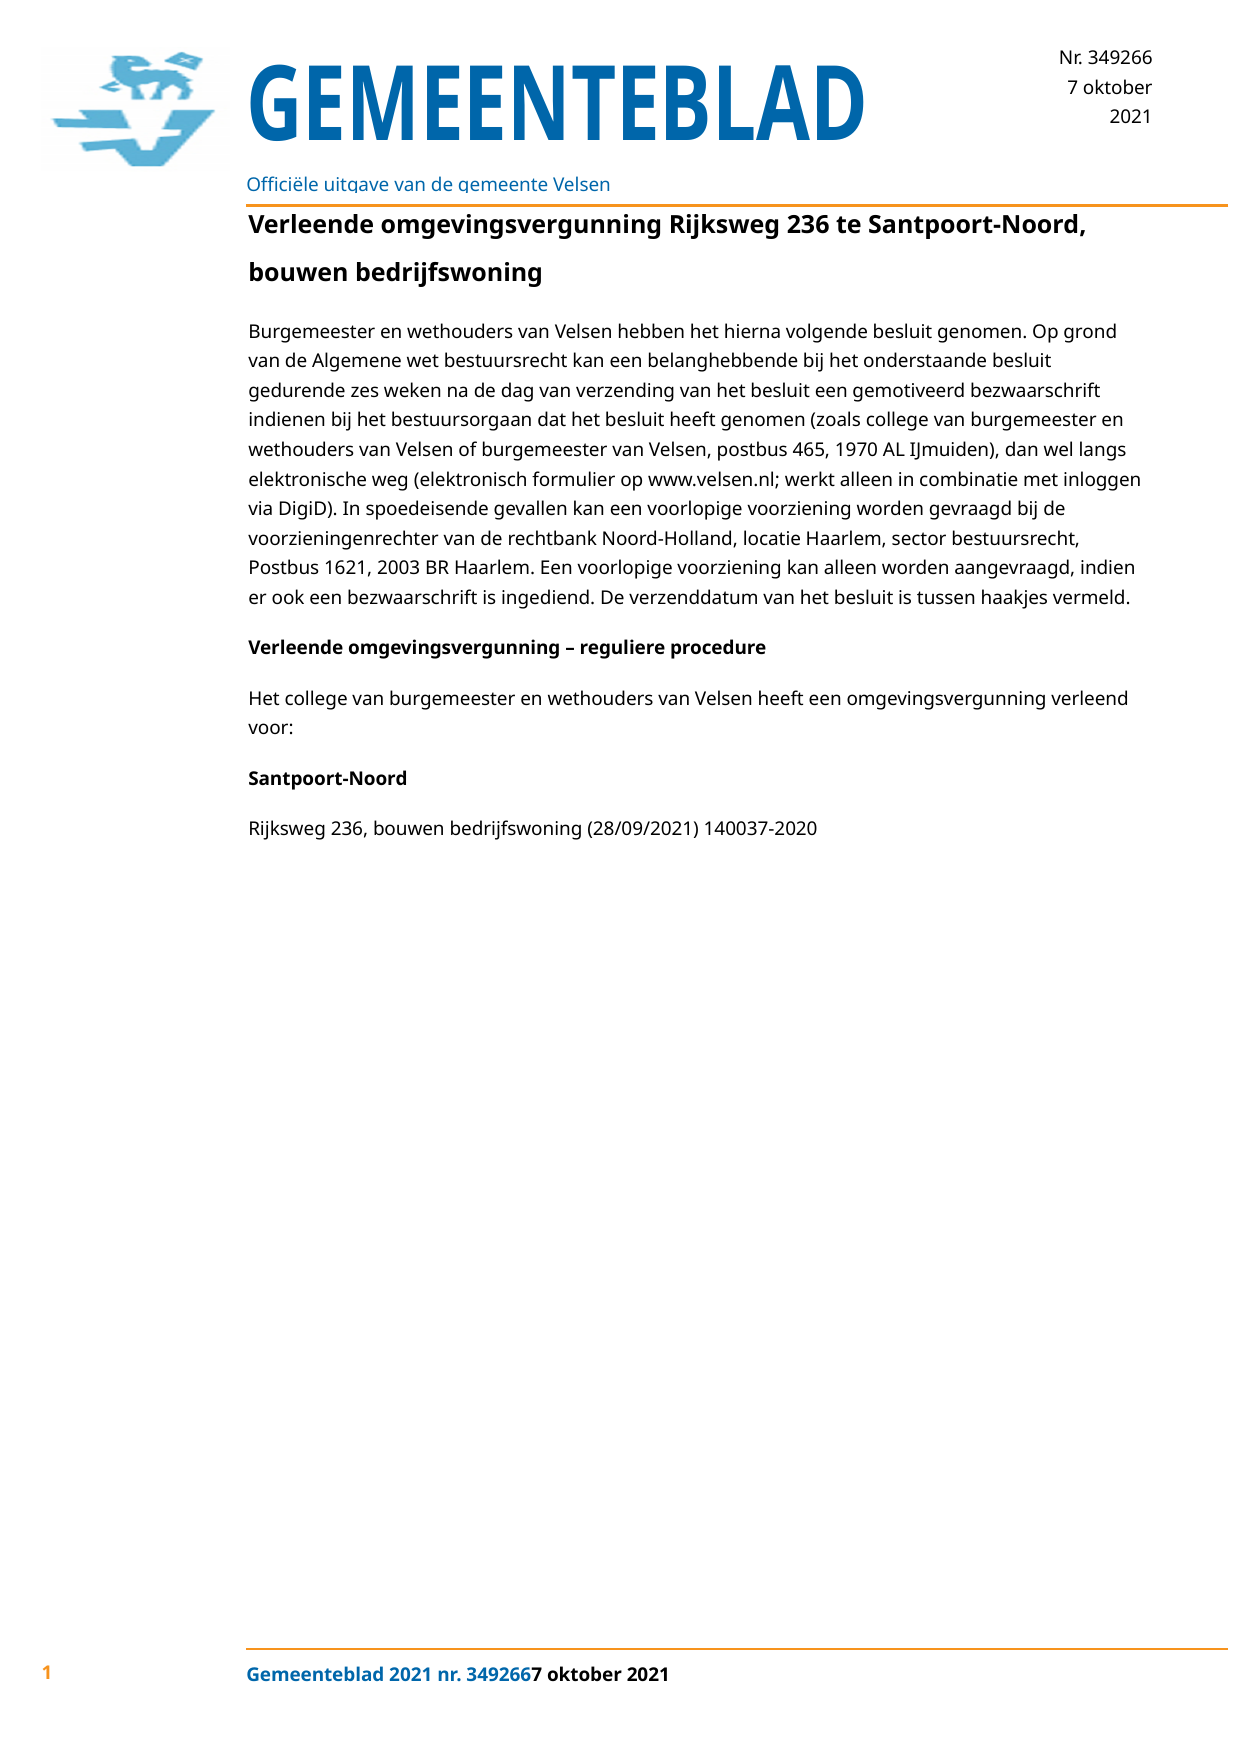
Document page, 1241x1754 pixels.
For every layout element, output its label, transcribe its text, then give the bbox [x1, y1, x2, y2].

text Verleende omgevingsvergunning – reguliere procedure [248, 634, 1152, 660]
text Burgemeester en wethouders van Velsen hebben het hierna volgende besluit genomen. Op grond van de Algemene wet bestuursrecht kan een belanghebbende bij het onderstaande besluit gedurende zes weken na de dag van verzending van het besluit een gemotiveerd bezwaarschrift indienen bij het bestuursorgaan dat het besluit heeft genomen (zoals college van burgemeester en wethouders van Velsen of burgemeester van Velsen, postbus 465, 1970 AL IJmuiden), dan wel langs elektronische weg (elektronisch formulier op www.velsen.nl; werkt alleen in combinatie met inloggen via DigiD). In spoedeisende gevallen kan een voorlopige voorziening worden gevraagd bij de voorzieningenrechter van de rechtbank Noord-Holland, locatie Haarlem, sector bestuursrecht, Postbus 1621, 2003 BR Haarlem. Een voorlopige voorziening kan alleen worden aangevraagd, indien er ook een bezwaarschrift is ingediend. De verzenddatum van het besluit is tussen haakjes vermeld. [248, 318, 1152, 610]
text Santpoort-Noord [248, 765, 1152, 791]
text Verleende omgevingsvergunning Rijksweg 236 te Santpoort-Noord, bouwen bedrijfswoning [248, 207, 1152, 288]
text Rijksweg 236, bouwen bedrijfswoning (28/09/2021) 140037-2020 [248, 815, 1152, 841]
text Het college van burgemeester en wethouders van Velsen heeft een omgevingsvergunning verleend voor: [248, 685, 1152, 740]
picture [41, 47, 231, 172]
